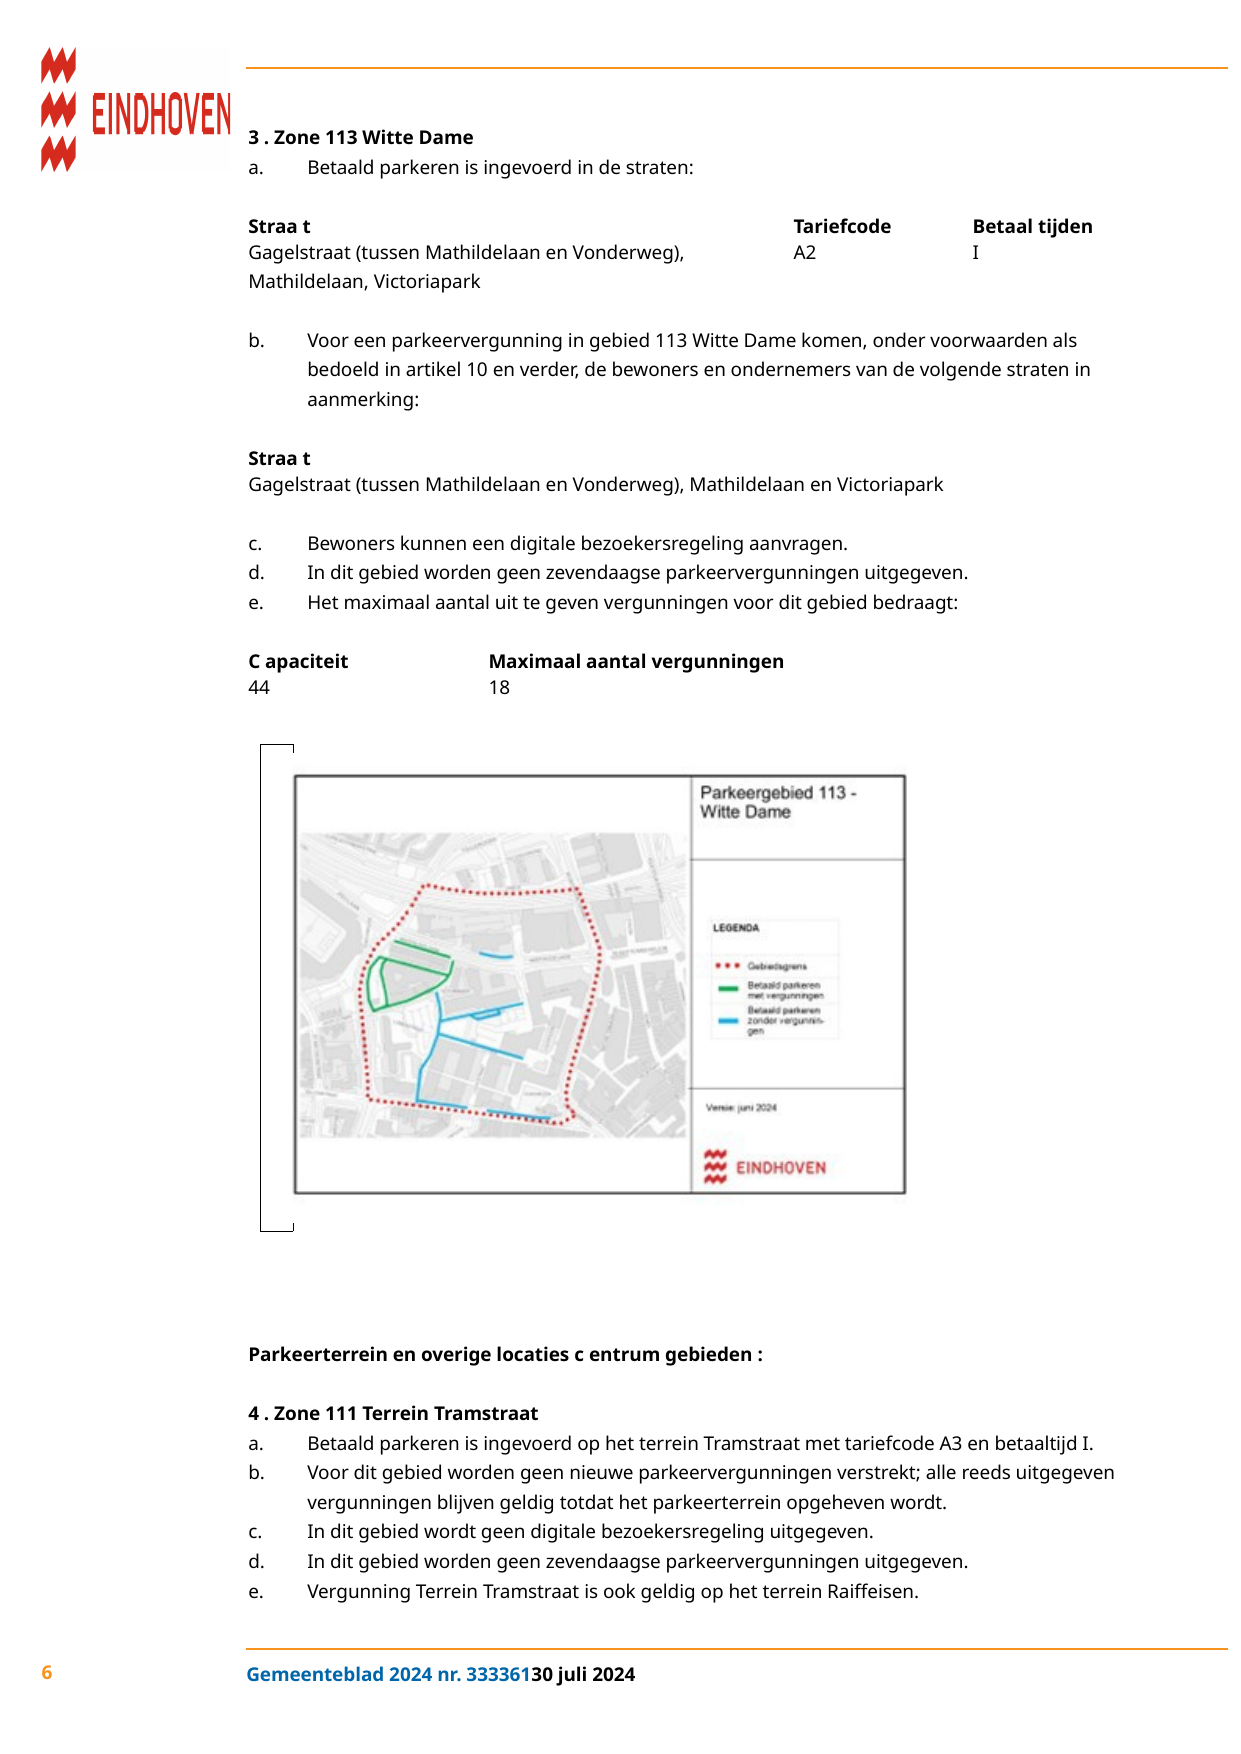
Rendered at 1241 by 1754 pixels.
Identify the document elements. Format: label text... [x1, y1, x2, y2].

table_cell 18 [488, 674, 1152, 700]
list In dit gebied worden geen zevendaagse parkeervergunningen uitgegeven. [248, 1548, 1152, 1574]
list Voor een parkeervergunning in gebied 113 Witte Dame komen, onder voorwaarden als bedoeld in artikel 10 en verder, de bewoners en ondernemers van de volgende straten in aanmerking: [248, 327, 1152, 412]
list Voor dit gebied worden geen nieuwe parkeervergunningen verstrekt; alle reeds uitgegeven vergunningen blijven geldig totdat het parkeerterrein opgeheven wordt. [248, 1459, 1152, 1515]
table_cell A2 [793, 239, 972, 294]
picture [268, 753, 932, 1223]
list Betaald parkeren is ingevoerd in de straten: [248, 154, 1152, 180]
text 4 . Zone 111 Terrein Tramstraat [248, 1400, 1152, 1426]
list Bewoners kunnen een digitale bezoekersregeling aanvragen. [248, 530, 1152, 556]
text 3 . Zone 113 Witte Dame [248, 124, 1152, 150]
table_header Straa t [248, 446, 1152, 471]
table_cell Gagelstraat (tussen Mathildelaan en Vonderweg), Mathildelaan, Victoriapark [248, 239, 793, 294]
picture [41, 47, 231, 172]
text Parkeerterrein en overige locaties c entrum gebieden : [248, 1341, 1152, 1367]
list Vergunning Terrein Tramstraat is ook geldig op het terrein Raiffeisen. [248, 1578, 1152, 1604]
table_cell 44 [248, 674, 488, 700]
table_header Maximaal aantal vergunningen [488, 648, 1152, 674]
table_header Straa t [248, 213, 793, 239]
list In dit gebied worden geen zevendaagse parkeervergunningen uitgegeven. [248, 559, 1152, 585]
list Het maximaal aantal uit te geven vergunningen voor dit gebied bedraagt: [248, 589, 1152, 615]
table_header Tariefcode [793, 213, 972, 239]
table_cell I [973, 239, 1152, 294]
table_header Betaal tijden [973, 213, 1152, 239]
list In dit gebied wordt geen digitale bezoekersregeling uitgegeven. [248, 1519, 1152, 1544]
table_cell Gagelstraat (tussen Mathildelaan en Vonderweg), Mathildelaan en Victoriapark [248, 471, 1152, 497]
table_header C apaciteit [248, 648, 488, 674]
list Betaald parkeren is ingevoerd op het terrein Tramstraat met tariefcode A3 en betaaltijd I. [248, 1430, 1152, 1456]
